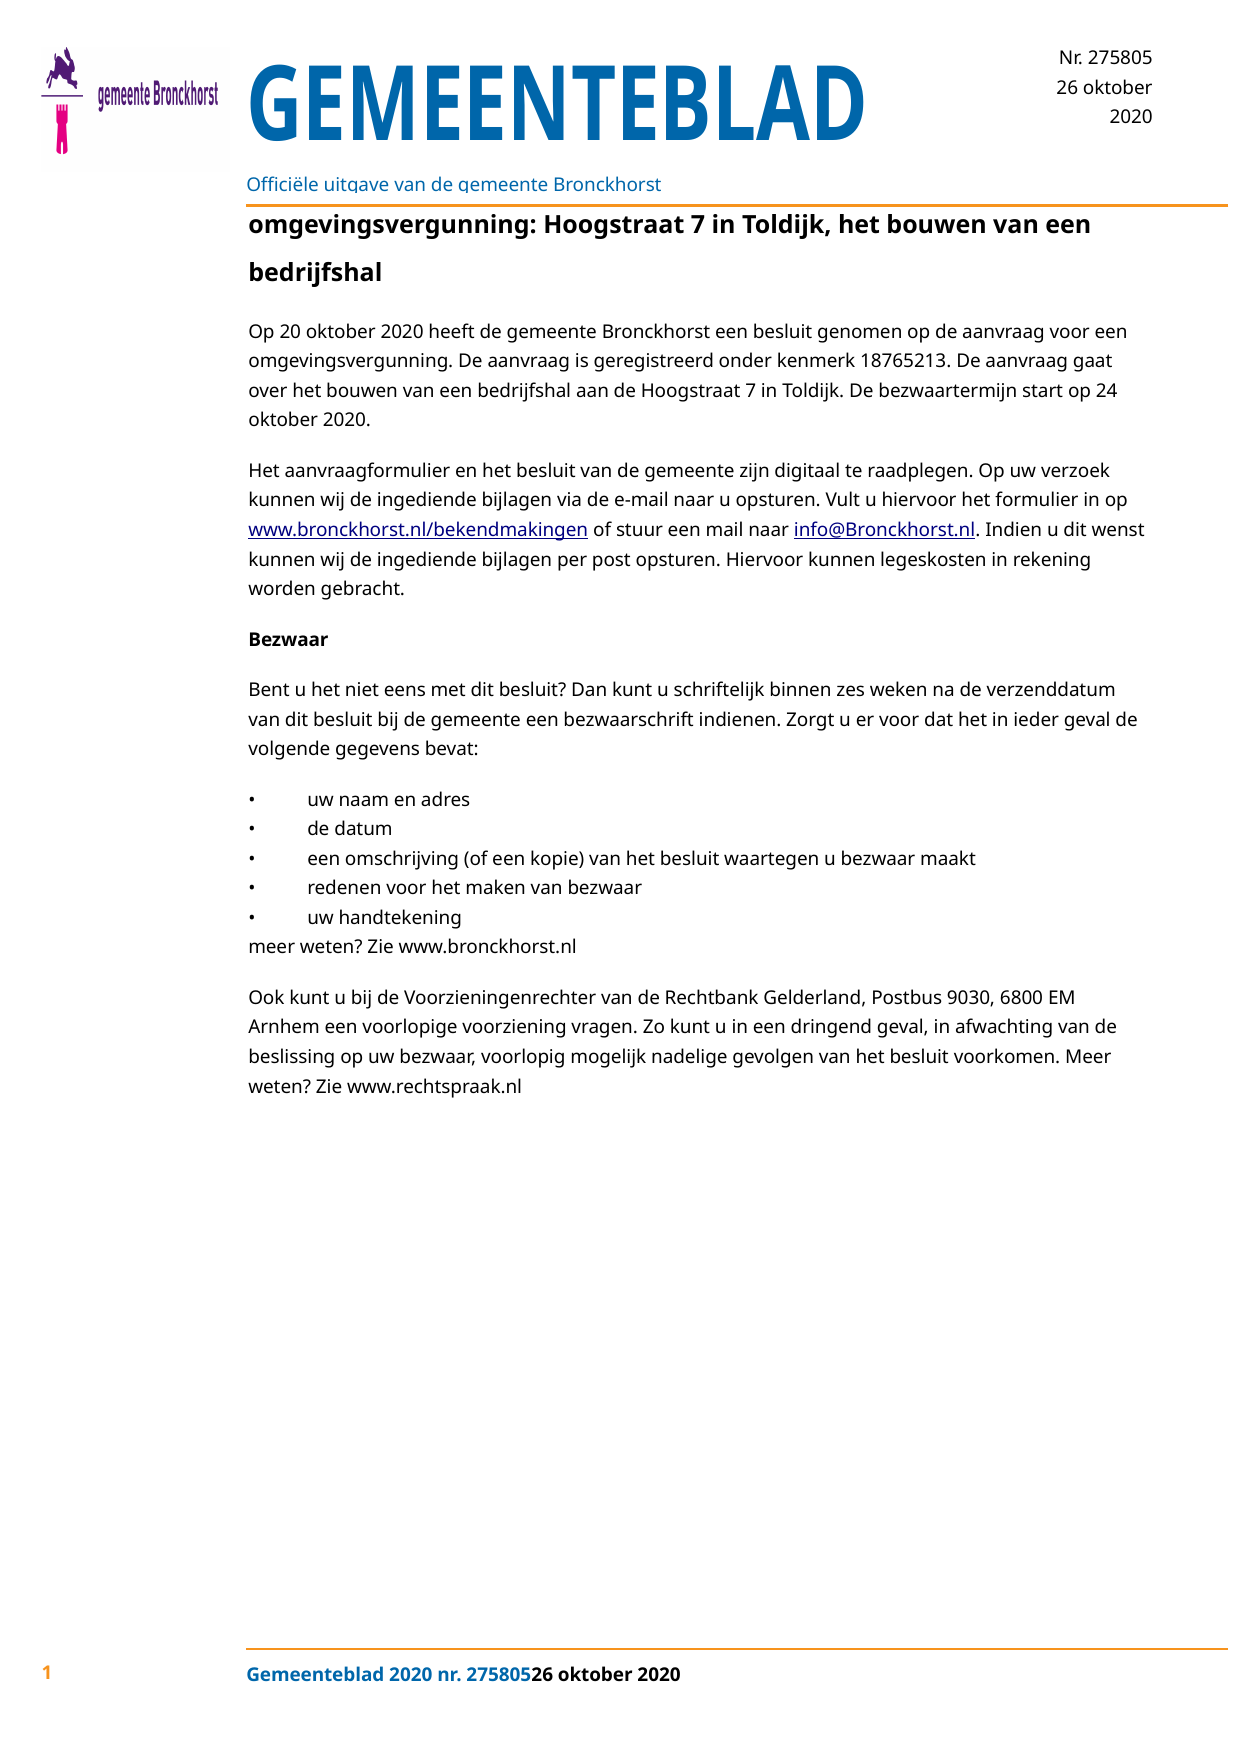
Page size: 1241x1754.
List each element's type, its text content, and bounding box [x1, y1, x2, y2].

text meer weten? Zie www.bronckhorst.nl [248, 934, 1152, 959]
text Bent u het niet eens met dit besluit? Dan kunt u schriftelijk binnen zes weken na de verzenddatum van dit besluit bij de gemeente een bezwaarschrift indienen. Zorgt u er voor dat het in ieder geval de volgende gegevens bevat: [248, 676, 1152, 761]
text Het aanvraagformulier en het besluit van de gemeente zijn digitaal te raadplegen. Op uw verzoek kunnen wij de ingediende bijlagen via de e-mail naar u opsturen. Vult u hiervoor het formulier in op www.bronckhorst.nl/bekendmakingen of stuur een mail naar info@Bronckhorst.nl. Indien u dit wenst kunnen wij de ingediende bijlagen per post opsturen. Hiervoor kunnen legeskosten in rekening worden gebracht. [248, 457, 1152, 601]
list een omschrijving (of een kopie) van het besluit waartegen u bezwaar maakt [248, 845, 1152, 871]
list uw naam en adres [248, 786, 1152, 812]
list redenen voor het maken van bezwaar [248, 874, 1152, 900]
list de datum [248, 815, 1152, 841]
list uw handtekening [248, 904, 1152, 930]
text omgevingsvergunning: Hoogstraat 7 in Toldijk, het bouwen van een bedrijfshal [248, 207, 1152, 288]
text Ook kunt u bij de Voorzieningenrechter van de Rechtbank Gelderland, Postbus 9030, 6800 EM Arnhem een voorlopige voorziening vragen. Zo kunt u in een dringend geval, in afwachting van de beslissing op uw bezwaar, voorlopig mogelijk nadelige gevolgen van het besluit voorkomen. Meer weten? Zie www.rechtspraak.nl [248, 984, 1152, 1099]
text Op 20 oktober 2020 heeft de gemeente Bronckhorst een besluit genomen op de aanvraag voor een omgevingsvergunning. De aanvraag is geregistreerd onder kenmerk 18765213. De aanvraag gaat over het bouwen van een bedrijfshal aan de Hoogstraat 7 in Toldijk. De bezwaartermijn start op 24 oktober 2020. [248, 318, 1152, 432]
picture [41, 47, 231, 172]
text Bezwaar [248, 626, 1152, 652]
